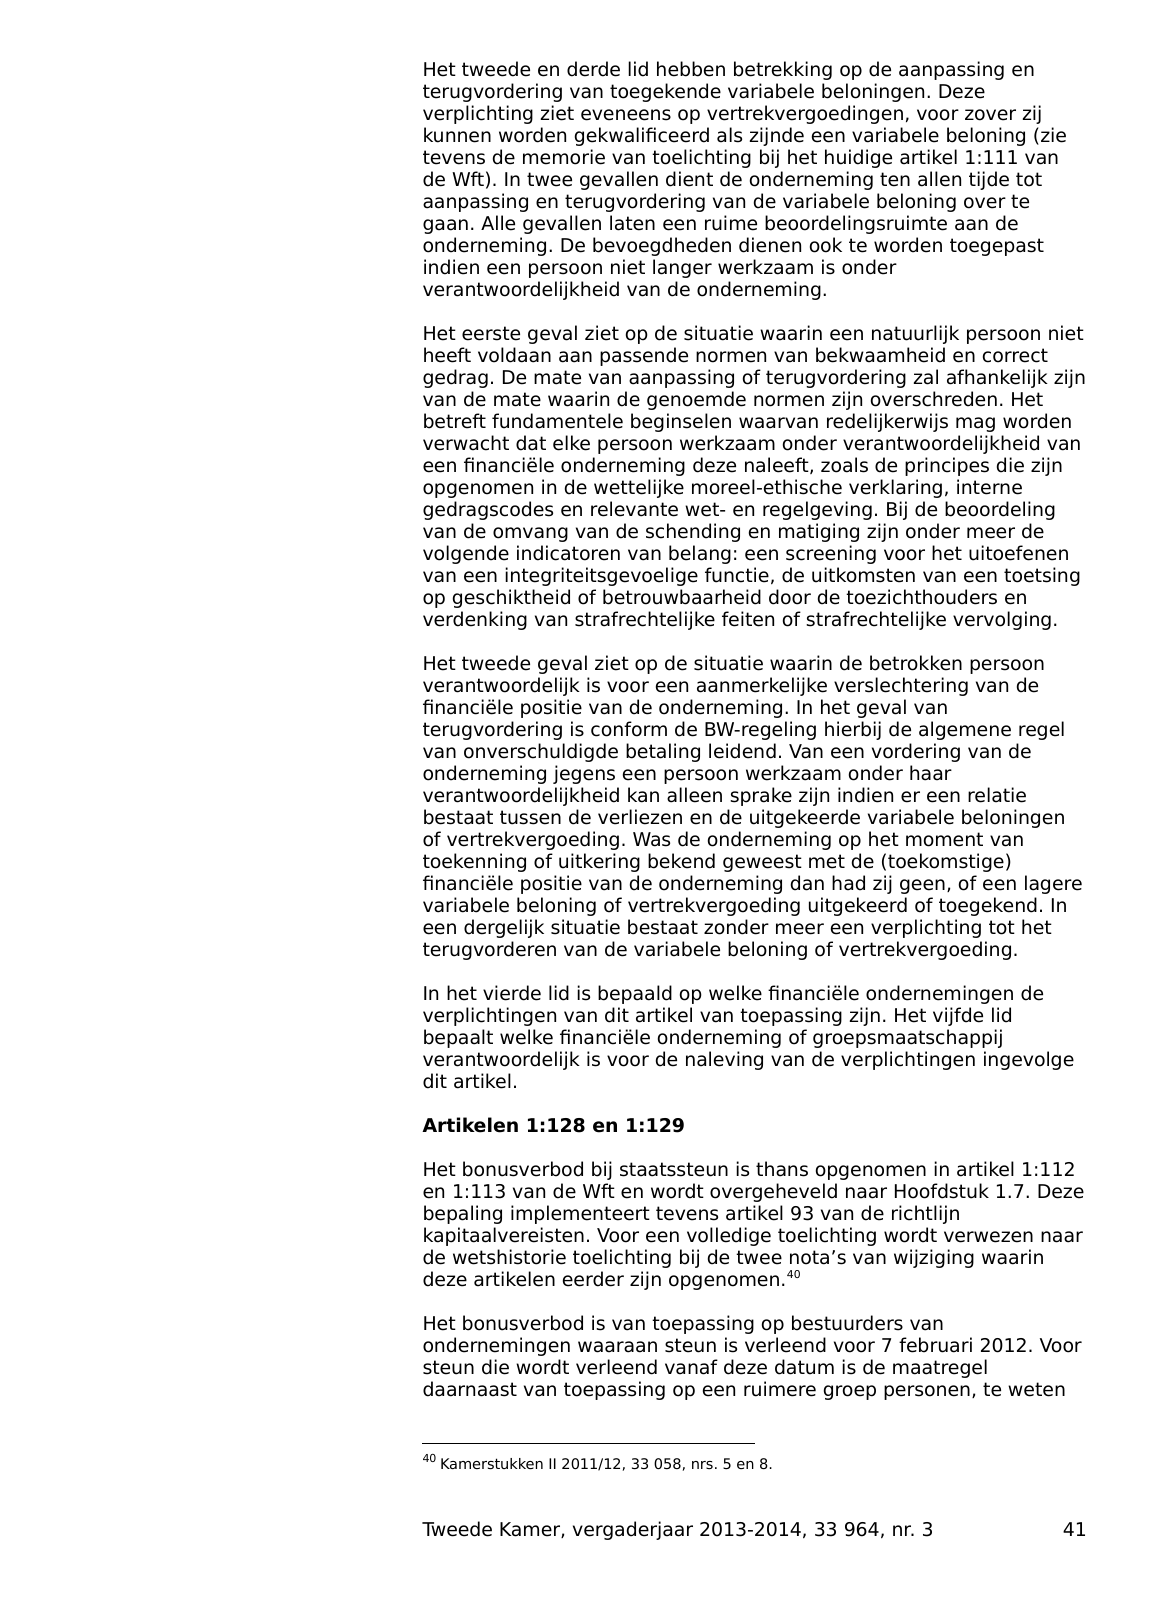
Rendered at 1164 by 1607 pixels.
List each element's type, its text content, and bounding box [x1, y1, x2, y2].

subtitle Artikelen 1:128 en 1:129 [422, 1115, 1087, 1137]
text Het tweede geval ziet op de situatie waarin de betrokken persoon verantwoordelijk is voor een aanmerkelijke verslechtering van de financiële positie van de onderneming. In het geval van terugvordering is conform de BW-regeling hierbij de algemene regel van onverschuldigde betaling leidend. Van een vordering van de onderneming jegens een persoon werkzaam onder haar verantwoordelijkheid kan alleen sprake zijn indien er een relatie bestaat tussen de verliezen en de uitgekeerde variabele beloningen of vertrekvergoeding. Was de onderneming op het moment van toekenning of uitkering bekend geweest met de (toekomstige) financiële positie van de onderneming dan had zij geen, of een lagere variabele beloning of vertrekvergoeding uitgekeerd of toegekend. In een dergelijk situatie bestaat zonder meer een verplichting tot het terugvorderen van de variabele beloning of vertrekvergoeding. [422, 653, 1087, 961]
text Het bonusverbod bij staatssteun is thans opgenomen in artikel 1:112 en 1:113 van de Wft en wordt overgeheveld naar Hoofdstuk 1.7. Deze bepaling implementeert tevens artikel 93 van de richtlijn kapitaalvereisten. Voor een volledige toelichting wordt verwezen naar de wetshistorie toelichting bij de twee nota’s van wijziging waarin deze artikelen eerder zijn opgenomen. [422, 1159, 1087, 1291]
text Het tweede en derde lid hebben betrekking op de aanpassing en terugvordering van toegekende variabele beloningen. Deze verplichting ziet eveneens op vertrekvergoedingen, voor zover zij kunnen worden gekwalificeerd als zijnde een variabele beloning (zie tevens de memorie van toelichting bij het huidige artikel 1:111 van de Wft). In twee gevallen dient de onderneming ten allen tijde tot aanpassing en terugvordering van de variabele beloning over te gaan. Alle gevallen laten een ruime beoordelingsruimte aan de onderneming. De bevoegdheden dienen ook te worden toegepast indien een persoon niet langer werkzaam is onder verantwoordelijkheid van de onderneming. [422, 59, 1087, 301]
text Kamerstukken II 2011/12, 33 058, nrs. 5 en 8. [422, 1452, 1087, 1474]
text Het eerste geval ziet op de situatie waarin een natuurlijk persoon niet heeft voldaan aan passende normen van bekwaamheid en correct gedrag. De mate van aanpassing of terugvordering zal afhankelijk zijn van de mate waarin de genoemde normen zijn overschreden. Het betreft fundamentele beginselen waarvan redelijkerwijs mag worden verwacht dat elke persoon werkzaam onder verantwoordelijkheid van een financiële onderneming deze naleeft, zoals de principes die zijn opgenomen in de wettelijke moreel-ethische verklaring, interne gedragscodes en relevante wet- en regelgeving. Bij de beoordeling van de omvang van de schending en matiging zijn onder meer de volgende indicatoren van belang: een screening voor het uitoefenen van een integriteitsgevoelige functie, de uitkomsten van een toetsing op geschiktheid of betrouwbaarheid door de toezichthouders en verdenking van strafrechtelijke feiten of strafrechtelijke vervolging. [422, 323, 1087, 631]
text In het vierde lid is bepaald op welke financiële ondernemingen de verplichtingen van dit artikel van toepassing zijn. Het vijfde lid bepaalt welke financiële onderneming of groepsmaatschappij verantwoordelijk is voor de naleving van de verplichtingen ingevolge dit artikel. [422, 983, 1087, 1093]
text Het bonusverbod is van toepassing op bestuurders van ondernemingen waaraan steun is verleend voor 7 februari 2012. Voor steun die wordt verleend vanaf deze datum is de maatregel daarnaast van toepassing op een ruimere groep personen, te weten [422, 1313, 1087, 1401]
